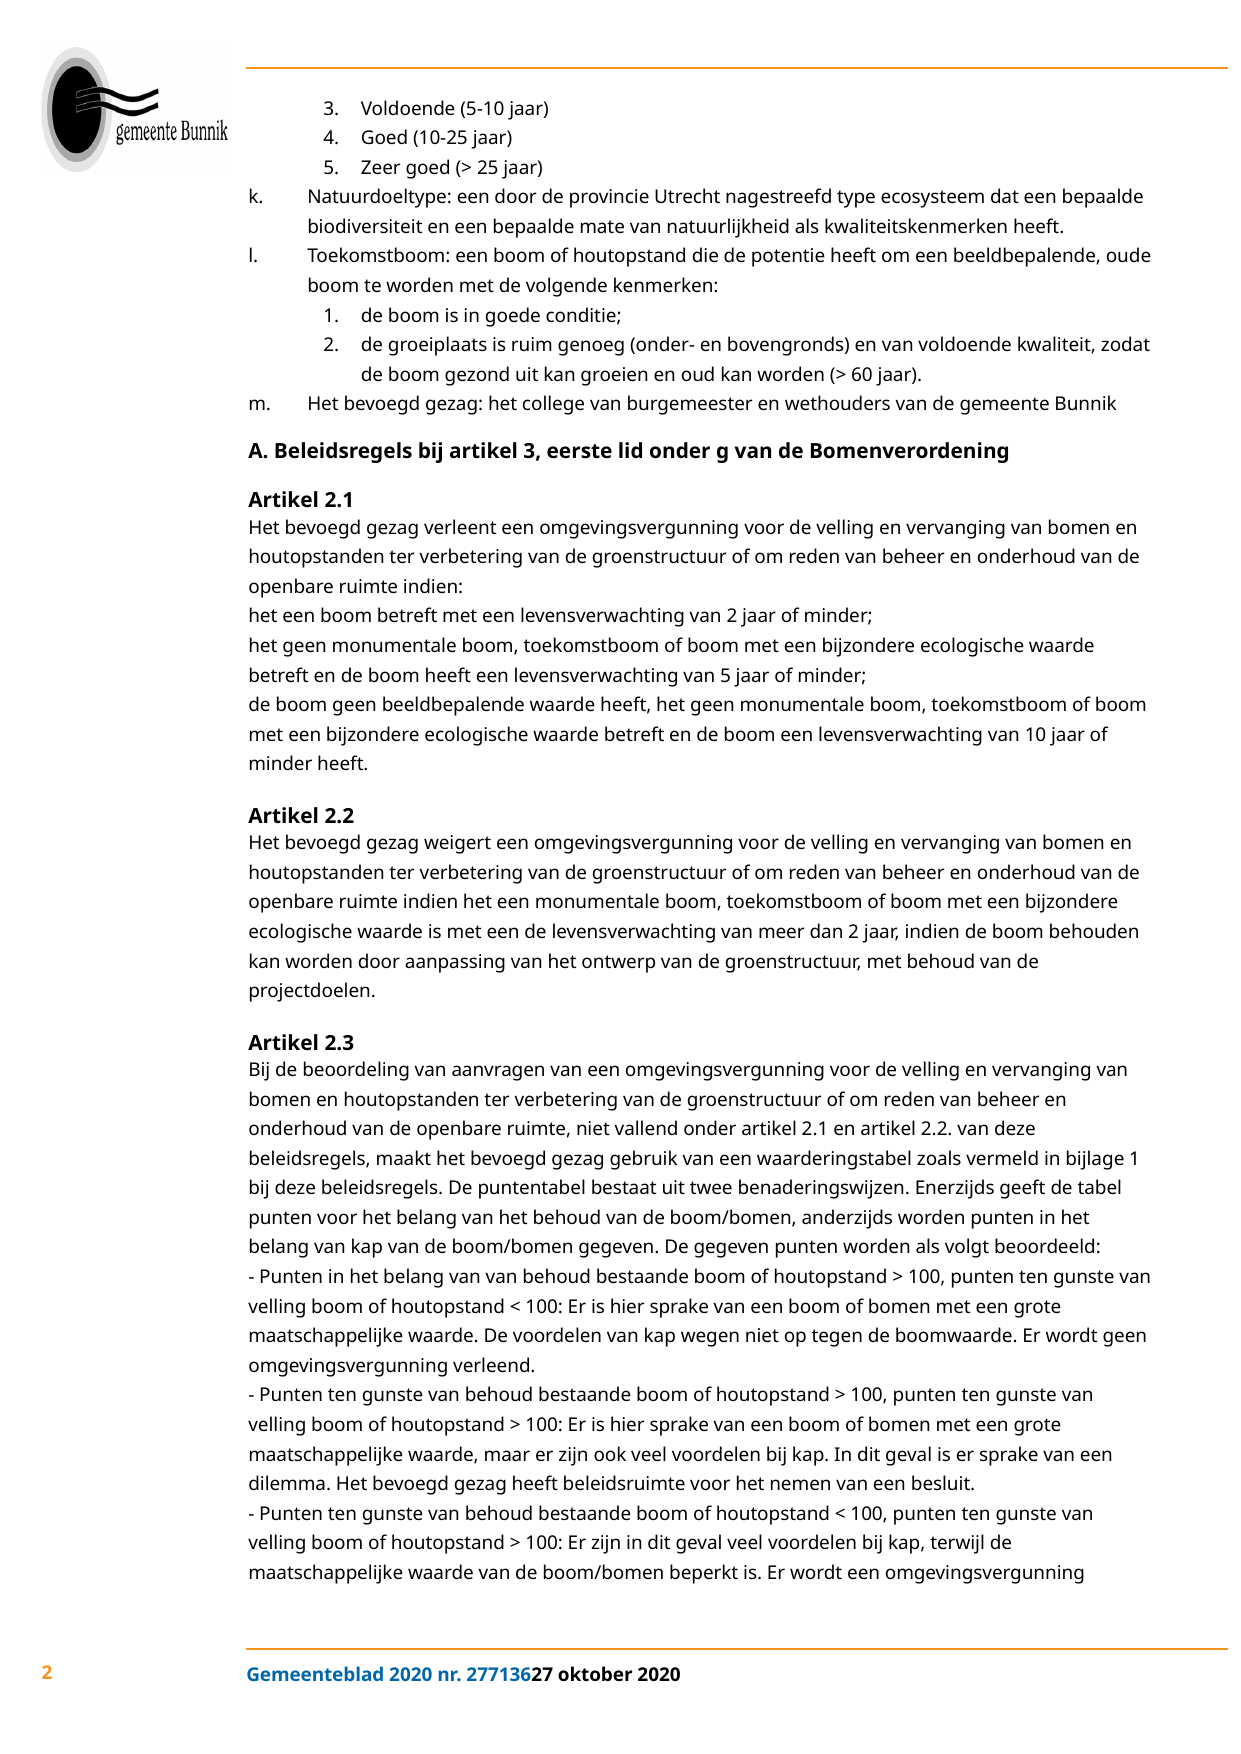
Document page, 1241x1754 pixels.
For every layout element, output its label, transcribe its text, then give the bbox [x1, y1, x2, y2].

list Zeer goed (> 25 jaar) [323, 154, 1152, 180]
list Natuurdoeltype: een door de provincie Utrecht nagestreefd type ecosysteem dat een bepaalde biodiversiteit en een bepaalde mate van natuurlijkheid als kwaliteitskenmerken heeft. [248, 183, 1152, 239]
text Artikel 2.3 [248, 1028, 1152, 1056]
text de boom geen beeldbepalende waarde heeft, het geen monumentale boom, toekomstboom of boom met een bijzondere ecologische waarde betreft en de boom een levensverwachting van 10 jaar of minder heeft. [248, 691, 1152, 776]
text Bij de beoordeling van aanvragen van een omgevingsvergunning voor de velling en vervanging van bomen en houtopstanden ter verbetering van de groenstructuur of om reden van beheer en onderhoud van de openbare ruimte, niet vallend onder artikel 2.1 en artikel 2.2. van deze beleidsregels, maakt het bevoegd gezag gebruik van een waarderingstabel zoals vermeld in bijlage 1 bij deze beleidsregels. De puntentabel bestaat uit twee benaderingswijzen. Enerzijds geeft de tabel punten voor het belang van het behoud van de boom/bomen, anderzijds worden punten in het belang van kap van de boom/bomen gegeven. De gegeven punten worden als volgt beoordeeld: [248, 1056, 1152, 1259]
text - Punten ten gunste van behoud bestaande boom of houtopstand < 100, punten ten gunste van velling boom of houtopstand > 100: Er zijn in dit geval veel voordelen bij kap, terwijl de maatschappelijke waarde van de boom/bomen beperkt is. Er wordt een omgevingsvergunning [248, 1500, 1152, 1585]
picture [41, 47, 231, 172]
list Het bevoegd gezag: het college van burgemeester en wethouders van de gemeente Bunnik [248, 391, 1152, 416]
text A. Beleidsregels bij artikel 3, eerste lid onder g van de Bomenverordening [248, 436, 1152, 465]
text Het bevoegd gezag verleent een omgevingsvergunning voor de velling en vervanging van bomen en houtopstanden ter verbetering van de groenstructuur of om reden van beheer en onderhoud van de openbare ruimte indien: [248, 514, 1152, 599]
list Toekomstboom: een boom of houtopstand die de potentie heeft om een beeldbepalende, oude boom te worden met de volgende kenmerken: [248, 243, 1152, 298]
text - Punten in het belang van van behoud bestaande boom of houtopstand > 100, punten ten gunste van velling boom of houtopstand < 100: Er is hier sprake van een boom of bomen met een grote maatschappelijke waarde. De voordelen van kap wegen niet op tegen de boomwaarde. Er wordt geen omgevingsvergunning verleend. [248, 1263, 1152, 1378]
text Artikel 2.1 [248, 486, 1152, 514]
list Goed (10-25 jaar) [323, 124, 1152, 150]
list de boom is in goede conditie; [323, 302, 1152, 328]
text het geen monumentale boom, toekomstboom of boom met een bijzondere ecologische waarde betreft en de boom heeft een levensverwachting van 5 jaar of minder; [248, 632, 1152, 688]
list de groeiplaats is ruim genoeg (onder- en bovengronds) en van voldoende kwaliteit, zodat de boom gezond uit kan groeien en oud kan worden (> 60 jaar). [323, 331, 1152, 387]
text Het bevoegd gezag weigert een omgevingsvergunning voor de velling en vervanging van bomen en houtopstanden ter verbetering van de groenstructuur of om reden van beheer en onderhoud van de openbare ruimte indien het een monumentale boom, toekomstboom of boom met een bijzondere ecologische waarde is met een de levensverwachting van meer dan 2 jaar, indien de boom behouden kan worden door aanpassing van het ontwerp van de groenstructuur, met behoud van de projectdoelen. [248, 829, 1152, 1003]
text - Punten ten gunste van behoud bestaande boom of houtopstand > 100, punten ten gunste van velling boom of houtopstand > 100: Er is hier sprake van een boom of bomen met een grote maatschappelijke waarde, maar er zijn ook veel voordelen bij kap. In dit geval is er sprake van een dilemma. Het bevoegd gezag heeft beleidsruimte voor het nemen van een besluit. [248, 1382, 1152, 1496]
text het een boom betreft met een levensverwachting van 2 jaar of minder; [248, 603, 1152, 628]
list Voldoende (5-10 jaar) [323, 95, 1152, 121]
text Artikel 2.2 [248, 801, 1152, 829]
